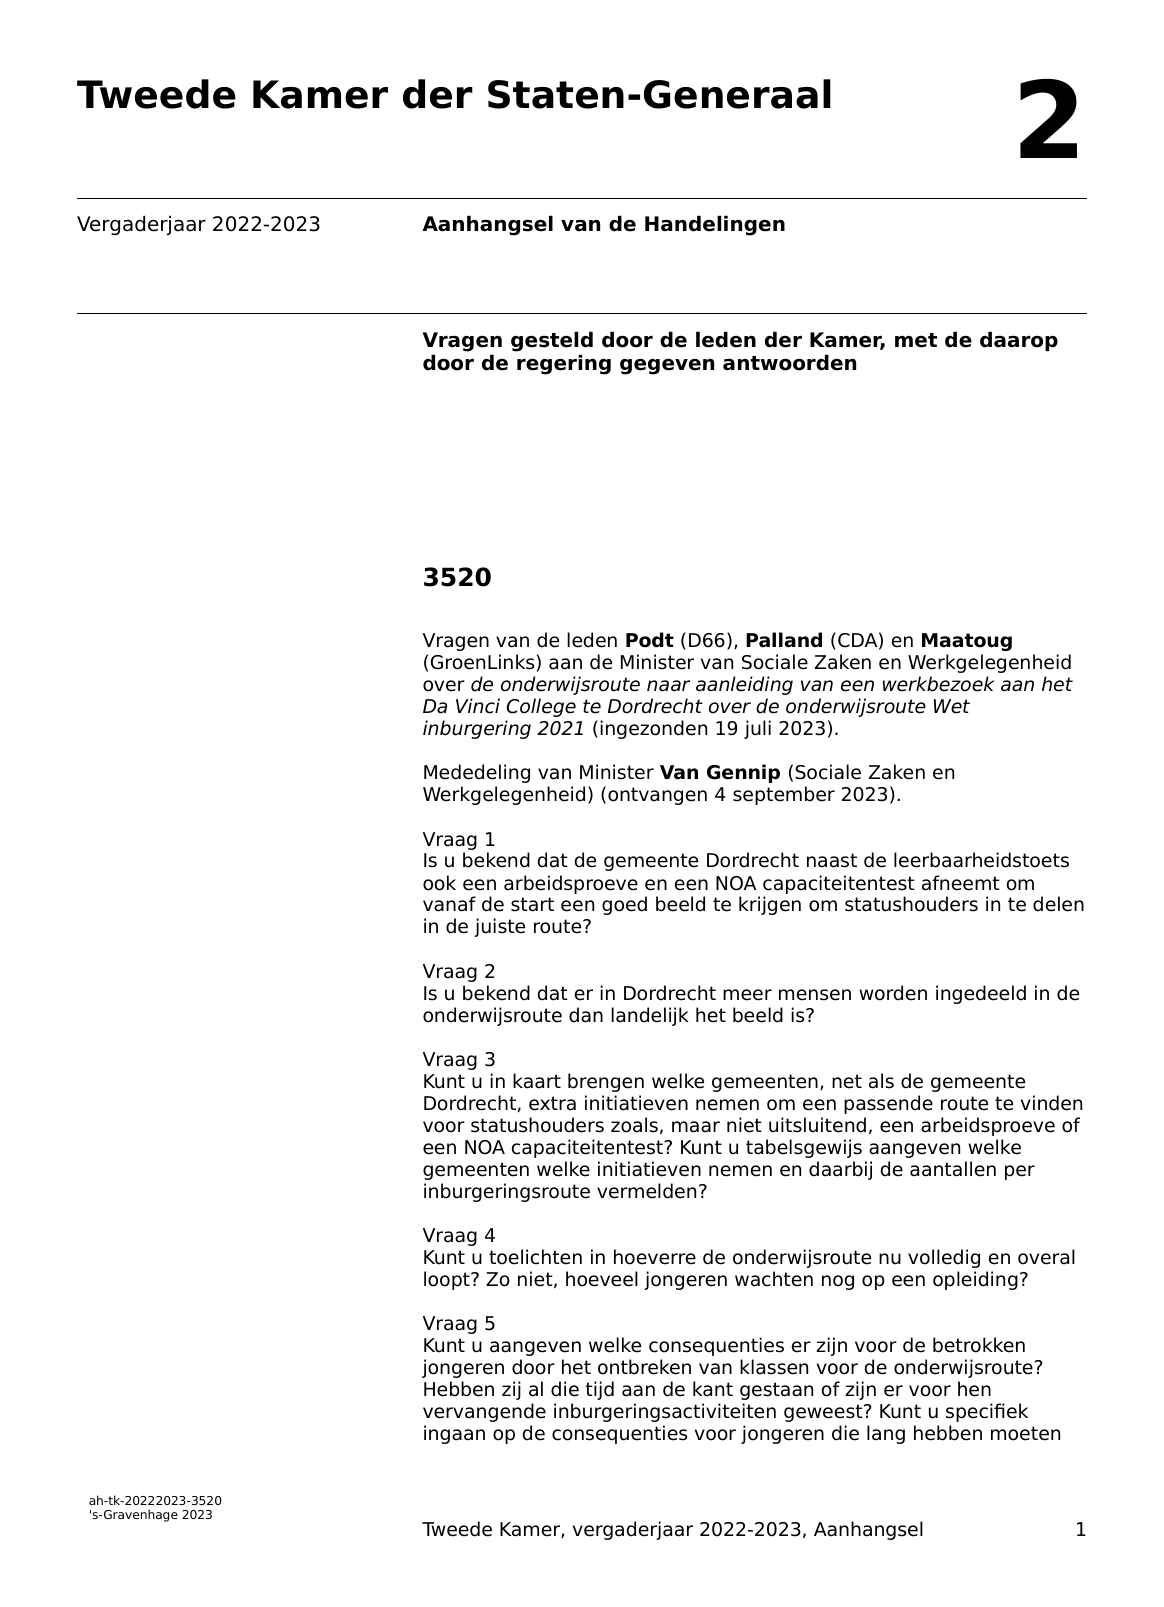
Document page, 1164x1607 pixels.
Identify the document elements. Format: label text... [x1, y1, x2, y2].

text Is u bekend dat de gemeente Dordrecht naast de leerbaarheidstoets ook een arbeidsproeve en een NOA capaciteitentest afneemt om vanaf de start een goed beeld te krijgen om statushouders in te delen in de juiste route? [422, 850, 1087, 938]
text Mededeling van Minister Van Gennip (Sociale Zaken en Werkgelegenheid) (ontvangen 4 september 2023). [422, 762, 1087, 806]
text Is u bekend dat er in Dordrecht meer mensen worden ingedeeld in de onderwijsroute dan landelijk het beeld is? [422, 982, 1087, 1026]
table_header 2 [886, 59, 1087, 198]
text Vraag 1 [422, 828, 1087, 850]
text ah-tk-20222023-3520 [88, 1494, 323, 1508]
text Kunt u toelichten in hoeverre de onderwijsroute nu volledig en overal loopt? Zo niet, hoeveel jongeren wachten nog op een opleiding? [422, 1247, 1087, 1291]
table_cell Aanhangsel van de Handelingen [422, 199, 1087, 313]
text Vraag 3 [422, 1049, 1087, 1071]
text 3520 [422, 563, 1087, 592]
text Vraag 2 [422, 961, 1087, 982]
text Vragen van de leden Podt (D66), Palland (CDA) en Maatoug (GroenLinks) aan de Minister van Sociale Zaken en Werkgelegenheid over de onderwijsroute naar aanleiding van een werkbezoek aan het Da Vinci College te Dordrecht over de onderwijsroute Wet inburgering 2021 (ingezonden 19 juli 2023). [422, 630, 1087, 740]
table_cell Vergaderjaar 2022-2023 [77, 199, 422, 313]
text Vraag 5 [422, 1313, 1087, 1335]
text 's-Gravenhage 2023 [88, 1508, 323, 1522]
text Kunt u in kaart brengen welke gemeenten, net als de gemeente Dordrecht, extra initiatieven nemen om een passende route te vinden voor statushouders zoals, maar niet uitsluitend, een arbeidsproeve of een NOA capaciteitentest? Kunt u tabelsgewijs aangeven welke gemeenten welke initiatieven nemen en daarbij de aantallen per inburgeringsroute vermelden? [422, 1071, 1087, 1202]
table_cell [77, 314, 422, 375]
text Vraag 4 [422, 1225, 1087, 1247]
table_header Tweede Kamer der Staten-Generaal [77, 59, 886, 198]
table_cell Vragen gesteld door de leden der Kamer, met de daarop door de regering gegeven antwoorden [422, 314, 1087, 375]
text Kunt u aangeven welke consequenties er zijn voor de betrokken jongeren door het ontbreken van klassen voor de onderwijsroute? Hebben zij al die tijd aan de kant gestaan of zijn er voor hen vervangende inburgeringsactiviteiten geweest? Kunt u specifiek ingaan op de consequenties voor jongeren die lang hebben moeten [422, 1335, 1087, 1445]
